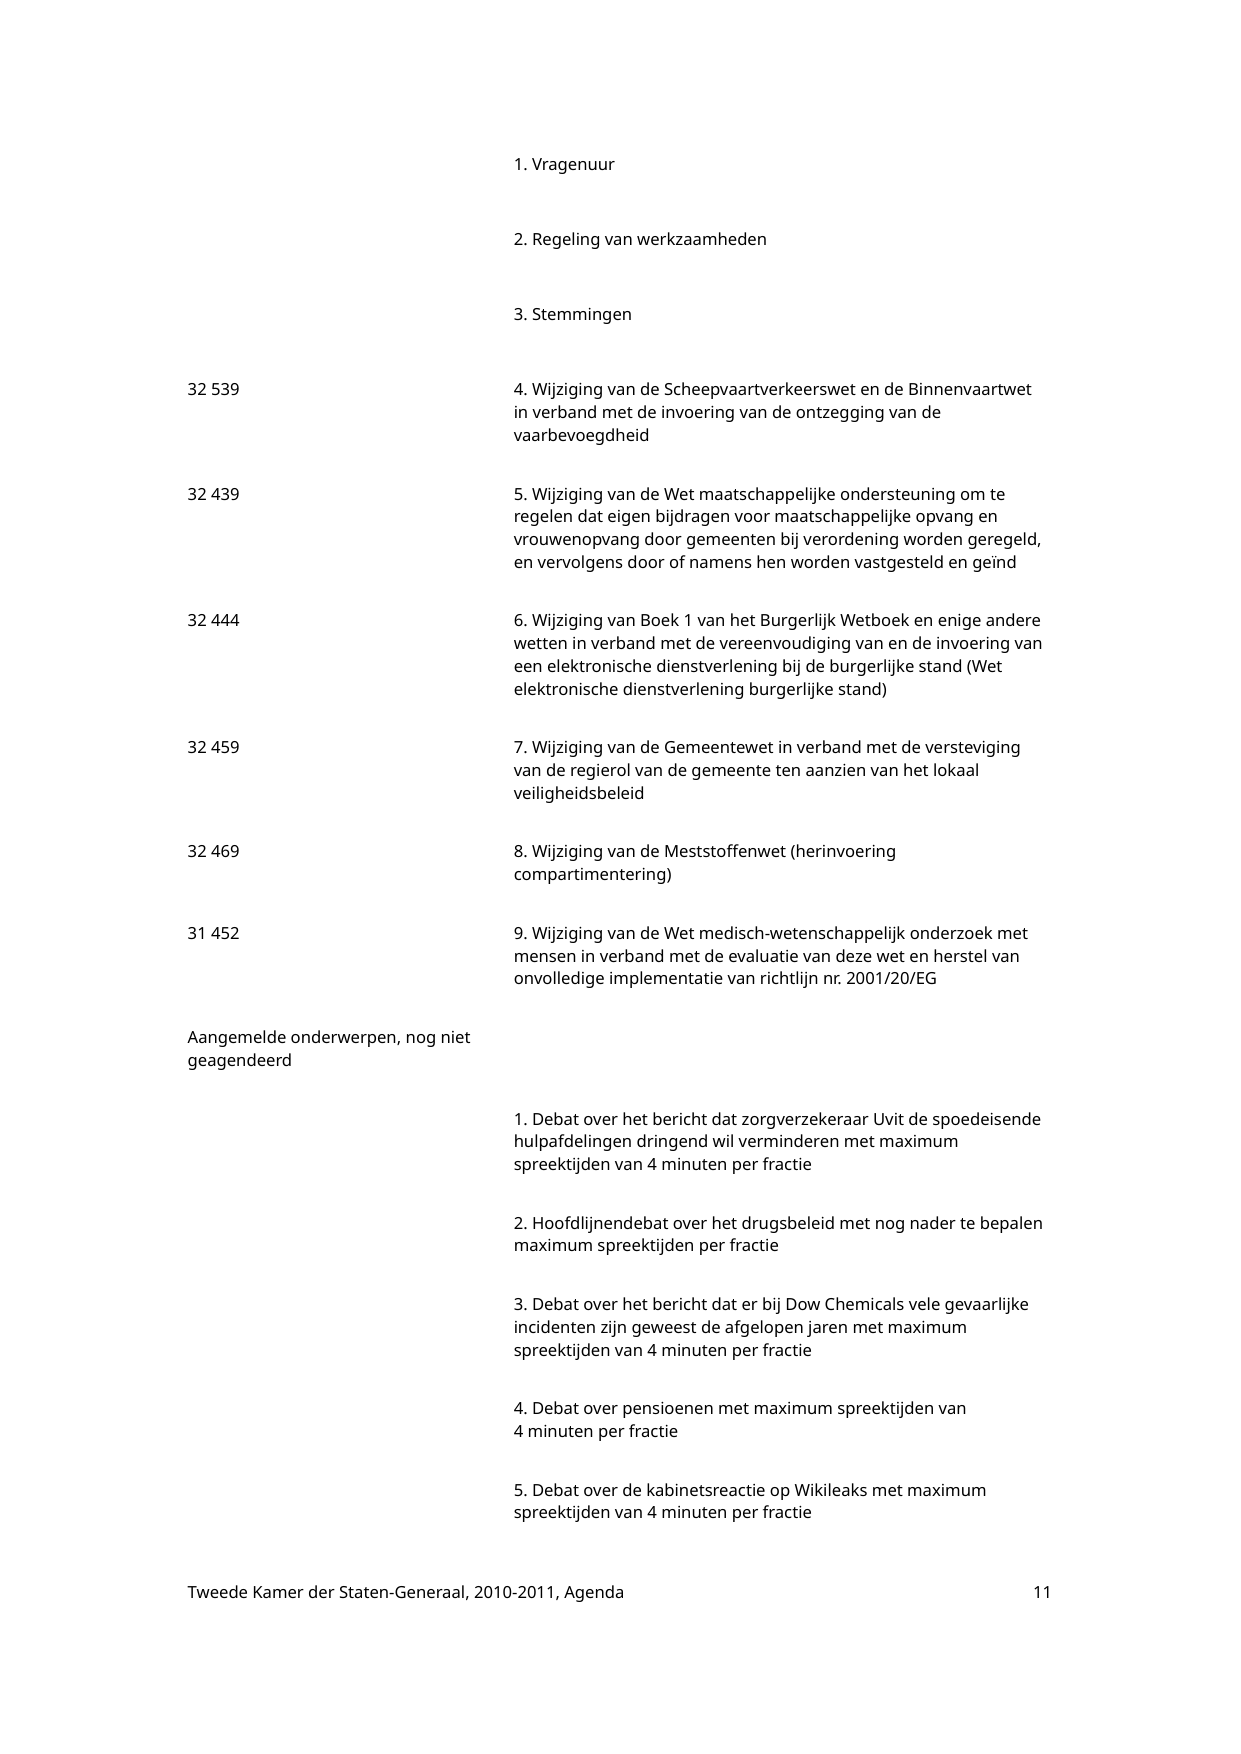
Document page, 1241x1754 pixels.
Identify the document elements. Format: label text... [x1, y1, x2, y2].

table_header [490, 1023, 510, 1104]
table_cell 3. Stemmingen [510, 300, 1053, 375]
table_cell 2. Regeling van werkzaamheden [510, 225, 1053, 300]
table_cell 32 459 [188, 733, 490, 837]
table_cell [188, 1104, 490, 1208]
table_cell [490, 1475, 510, 1536]
table_cell [490, 1394, 510, 1475]
table_cell 1. Vragenuur [510, 150, 1053, 225]
table_header Aangemelde onderwerpen, nog niet geagendeerd [188, 1023, 490, 1104]
table_cell [490, 919, 510, 1023]
table_cell 32 444 [188, 606, 490, 733]
table_cell [188, 1394, 490, 1475]
table_cell 32 469 [188, 837, 490, 918]
table_cell 4. Debat over pensioenen met maximum spreektijden van 4 minuten per fractie [510, 1394, 1053, 1475]
table_cell 32 439 [188, 479, 490, 606]
table_cell [490, 479, 510, 606]
table_cell [490, 225, 510, 300]
table_cell [188, 300, 490, 375]
table_cell [490, 1290, 510, 1394]
table_cell 5. Debat over de kabinetsreactie op Wikileaks met maximum spreektijden van 4 minuten per fractie [510, 1475, 1053, 1536]
table_cell [490, 1104, 510, 1208]
table_cell [188, 1290, 490, 1394]
table_cell [188, 1208, 490, 1290]
table_cell 4. Wijziging van de Scheepvaartverkeerswet en de Binnenvaartwet in verband met de invoering van de ontzegging van de vaarbevoegdheid [510, 375, 1053, 479]
table_cell [490, 300, 510, 375]
table_cell 7. Wijziging van de Gemeentewet in verband met de versteviging van de regierol van de gemeente ten aanzien van het lokaal veiligheidsbeleid [510, 733, 1053, 837]
table_cell [188, 150, 490, 225]
table_cell [188, 225, 490, 300]
table_cell 2. Hoofdlijnendebat over het drugsbeleid met nog nader te bepalen maximum spreektijden per fractie [510, 1208, 1053, 1290]
table_cell [490, 1208, 510, 1290]
table_cell [490, 837, 510, 918]
table_cell [490, 606, 510, 733]
table_cell 1. Debat over het bericht dat zorgverzekeraar Uvit de spoedeisende hulpafdelingen dringend wil verminderen met maximum spreektijden van 4 minuten per fractie [510, 1104, 1053, 1208]
table_cell 32 539 [188, 375, 490, 479]
table_cell 9. Wijziging van de Wet medisch-wetenschappelijk onderzoek met mensen in verband met de evaluatie van deze wet en herstel van onvolledige implementatie van richtlijn nr. 2001/20/EG [510, 919, 1053, 1023]
table_cell 8. Wijziging van de Meststoffenwet (herinvoering compartimentering) [510, 837, 1053, 918]
table_cell [188, 1475, 490, 1536]
table_header [510, 1023, 1053, 1104]
table_cell [490, 150, 510, 225]
table_cell 31 452 [188, 919, 490, 1023]
table_cell [490, 733, 510, 837]
table_cell 3. Debat over het bericht dat er bij Dow Chemicals vele gevaarlijke incidenten zijn geweest de afgelopen jaren met maximum spreektijden van 4 minuten per fractie [510, 1290, 1053, 1394]
table_cell 5. Wijziging van de Wet maatschappelijke ondersteuning om te regelen dat eigen bijdragen voor maatschappelijke opvang en vrouwenopvang door gemeenten bij verordening worden geregeld, en vervolgens door of namens hen worden vastgesteld en geïnd [510, 479, 1053, 606]
table_cell 6. Wijziging van Boek 1 van het Burgerlijk Wetboek en enige andere wetten in verband met de vereenvoudiging van en de invoering van een elektronische dienstverlening bij de burgerlijke stand (Wet elektronische dienstverlening burgerlijke stand) [510, 606, 1053, 733]
table_cell [490, 375, 510, 479]
